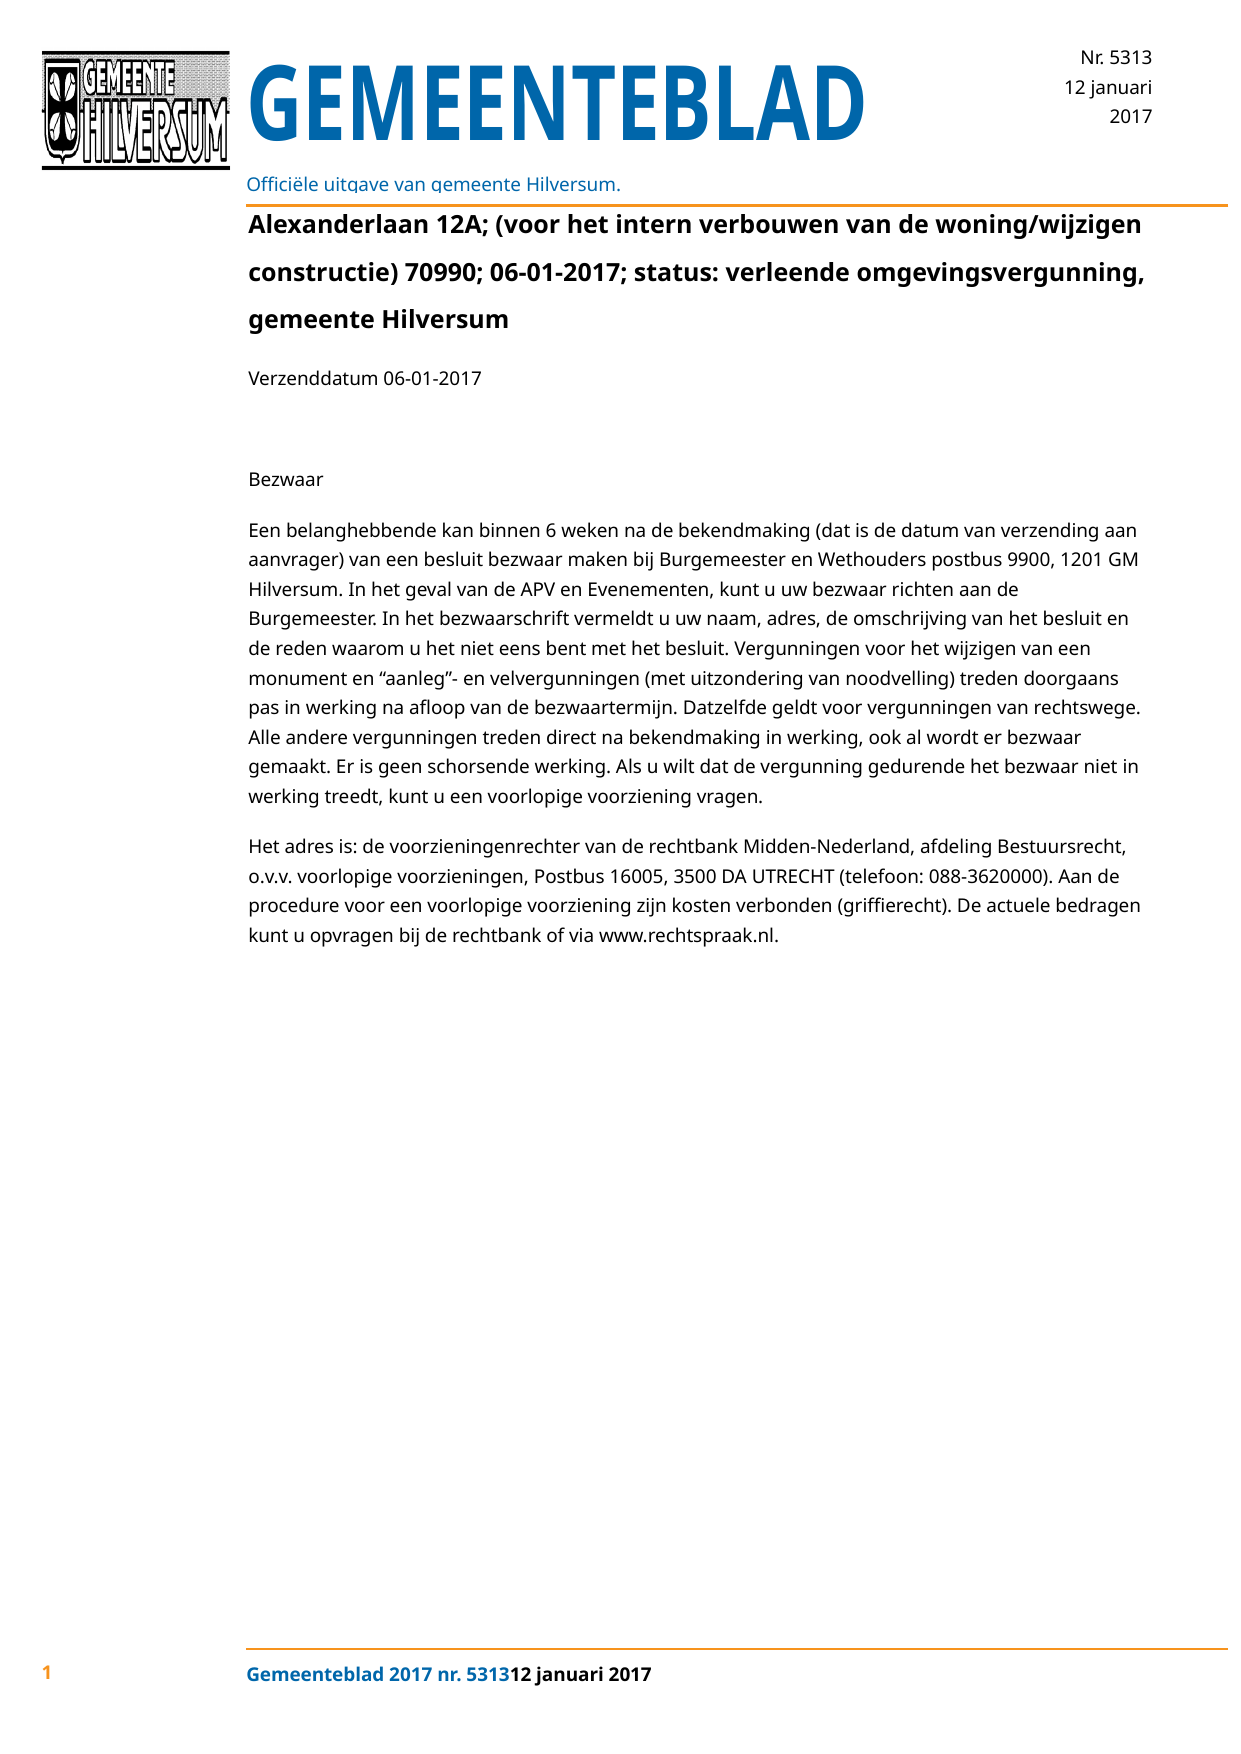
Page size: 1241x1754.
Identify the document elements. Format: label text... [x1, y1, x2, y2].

text Bezwaar [248, 466, 1152, 492]
text Verzenddatum 06-01-2017 [248, 366, 1152, 391]
text Het adres is: de voorzieningenrechter van de rechtbank Midden-Nederland, afdeling Bestuursrecht, o.v.v. voorlopige voorzieningen, Postbus 16005, 3500 DA UTRECHT (telefoon: 088-3620000). Aan de procedure voor een voorlopige voorziening zijn kosten verbonden (griffierecht). De actuele bedragen kunt u opvragen bij de rechtbank of via www.rechtspraak.nl. [248, 833, 1152, 948]
picture [41, 47, 231, 172]
text Alexanderlaan 12A; (voor het intern verbouwen van de woning/wijzigen constructie) 70990; 06-01-2017; status: verleende omgevingsvergunning, gemeente Hilversum [248, 207, 1152, 336]
text Een belanghebbende kan binnen 6 weken na de bekendmaking (dat is de datum van verzending aan aanvrager) van een besluit bezwaar maken bij Burgemeester en Wethouders postbus 9900, 1201 GM Hilversum. In het geval van de APV en Evenementen, kunt u uw bezwaar richten aan de Burgemeester. In het bezwaarschrift vermeldt u uw naam, adres, de omschrijving van het besluit en de reden waarom u het niet eens bent met het besluit. Vergunningen voor het wijzigen van een monument en “aanleg”- en velvergunningen (met uitzondering van noodvelling) treden doorgaans pas in werking na afloop van de bezwaartermijn. Datzelfde geldt voor vergunningen van rechtswege. Alle andere vergunningen treden direct na bekendmaking in werking, ook al wordt er bezwaar gemaakt. Er is geen schorsende werking. Als u wilt dat de vergunning gedurende het bezwaar niet in werking treedt, kunt u een voorlopige voorziening vragen. [248, 517, 1152, 809]
